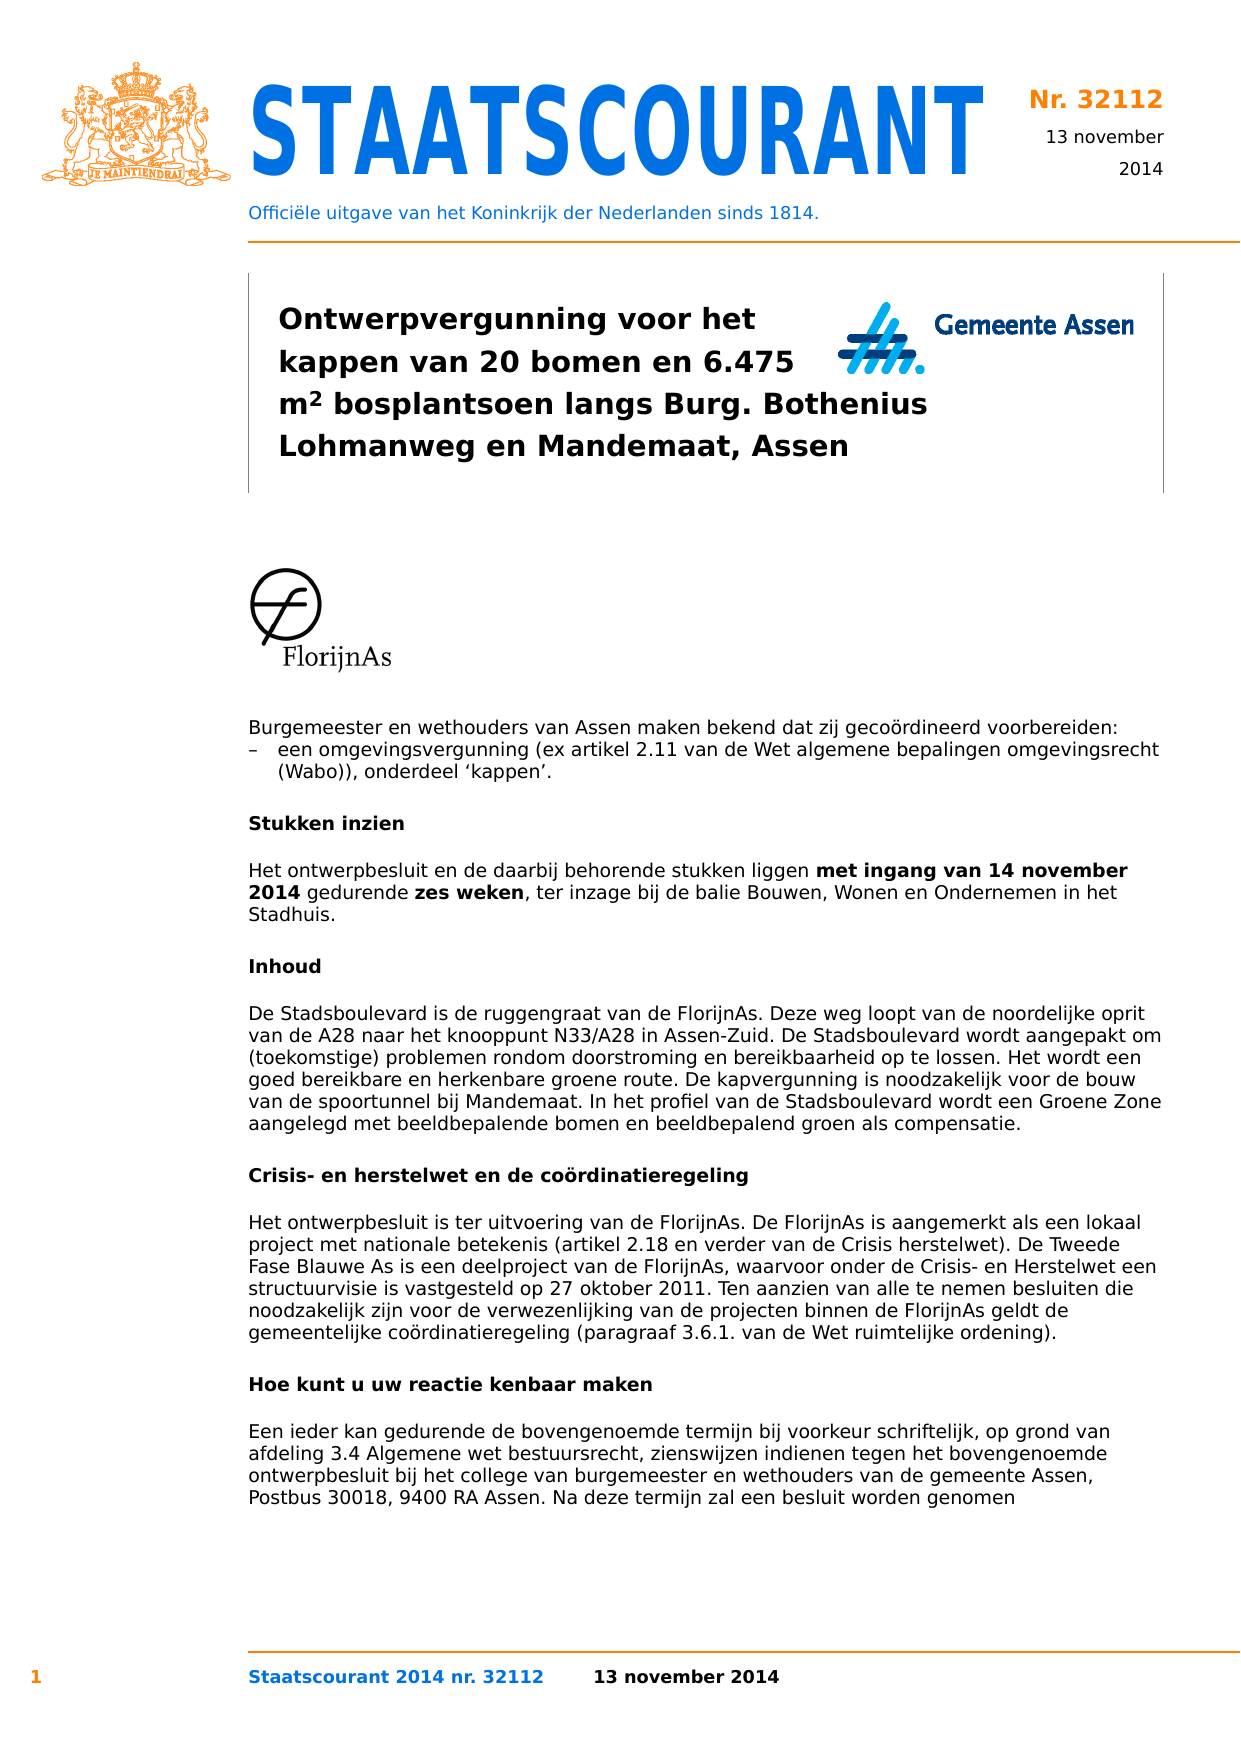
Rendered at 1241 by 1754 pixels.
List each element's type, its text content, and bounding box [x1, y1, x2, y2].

picture [41, 62, 231, 186]
table_header Nr. 32112 [998, 62, 1240, 121]
subtitle Stukken inzien [248, 813, 1163, 835]
table_header [25, 62, 248, 241]
text – een omgevingsvergunning (ex artikel 2.11 van de Wet algemene bepalingen omgevingsrecht (Wabo)), onderdeel ‘kappen’. [248, 739, 1163, 783]
table_header STAATSCOURANT [248, 62, 998, 203]
table_cell 13 november [998, 121, 1240, 153]
subtitle Ontwerpvergunning voor het kappen van 20 bomen en 6.475 m2 bosplantsoen langs Burg. Bothenius Lohmanweg en Mandemaat, Assen [249, 273, 1163, 493]
text De Stadsboulevard is de ruggengraat van de FlorijnAs. Deze weg loopt van de noordelijke oprit van de A28 naar het knooppunt N33/A28 in Assen-Zuid. De Stadsboulevard wordt aangepakt om (toekomstige) problemen rondom doorstroming en bereikbaarheid op te lossen. Het wordt een goed bereikbare en herkenbare groene route. De kapvergunning is noodzakelijk voor de bouw van de spoortunnel bij Mandemaat. In het profiel van de Stadsboulevard wordt een Groene Zone aangelegd met beeldbepalende bomen en beeldbepalend groen als compensatie. [248, 1003, 1163, 1135]
picture [248, 567, 396, 674]
subtitle Crisis- en herstelwet en de coördinatieregeling [248, 1165, 1163, 1187]
subtitle Inhoud [248, 956, 1163, 978]
text Het ontwerpbesluit en de daarbij behorende stukken liggen met ingang van 14 november 2014 gedurende zes weken, ter inzage bij de balie Bouwen, Wonen en Ondernemen in het Stadhuis. [248, 860, 1163, 926]
text Het ontwerpbesluit is ter uitvoering van de FlorijnAs. De FlorijnAs is aangemerkt als een lokaal project met nationale betekenis (artikel 2.18 en verder van de Crisis herstelwet). De Tweede Fase Blauwe As is een deelproject van de FlorijnAs, waarvoor onder de Crisis- en Herstelwet een structuurvisie is vastgesteld op 27 oktober 2011. Ten aanzien van alle te nemen besluiten die noodzakelijk zijn voor de verwezenlijking van de projecten binnen de FlorijnAs geldt de gemeentelijke coördinatieregeling (paragraaf 3.6.1. van de Wet ruimtelijke ordening). [248, 1212, 1163, 1344]
subtitle Hoe kunt u uw reactie kenbaar maken [248, 1374, 1163, 1396]
table_cell 2014 [998, 153, 1240, 203]
text Een ieder kan gedurende de bovengenoemde termijn bij voorkeur schriftelijk, op grond van afdeling 3.4 Algemene wet bestuursrecht, zienswijzen indienen tegen het bovengenoemde ontwerpbesluit bij het college van burgemeester en wethouders van de gemeente Assen, Postbus 30018, 9400 RA Assen. Na deze termijn zal een besluit worden genomen [248, 1421, 1163, 1509]
table_cell Officiële uitgave van het Koninkrijk der Nederlanden sinds 1814. [248, 203, 1240, 241]
picture [838, 302, 1134, 374]
text Burgemeester en wethouders van Assen maken bekend dat zij gecoördineerd voorbereiden: [248, 717, 1163, 739]
